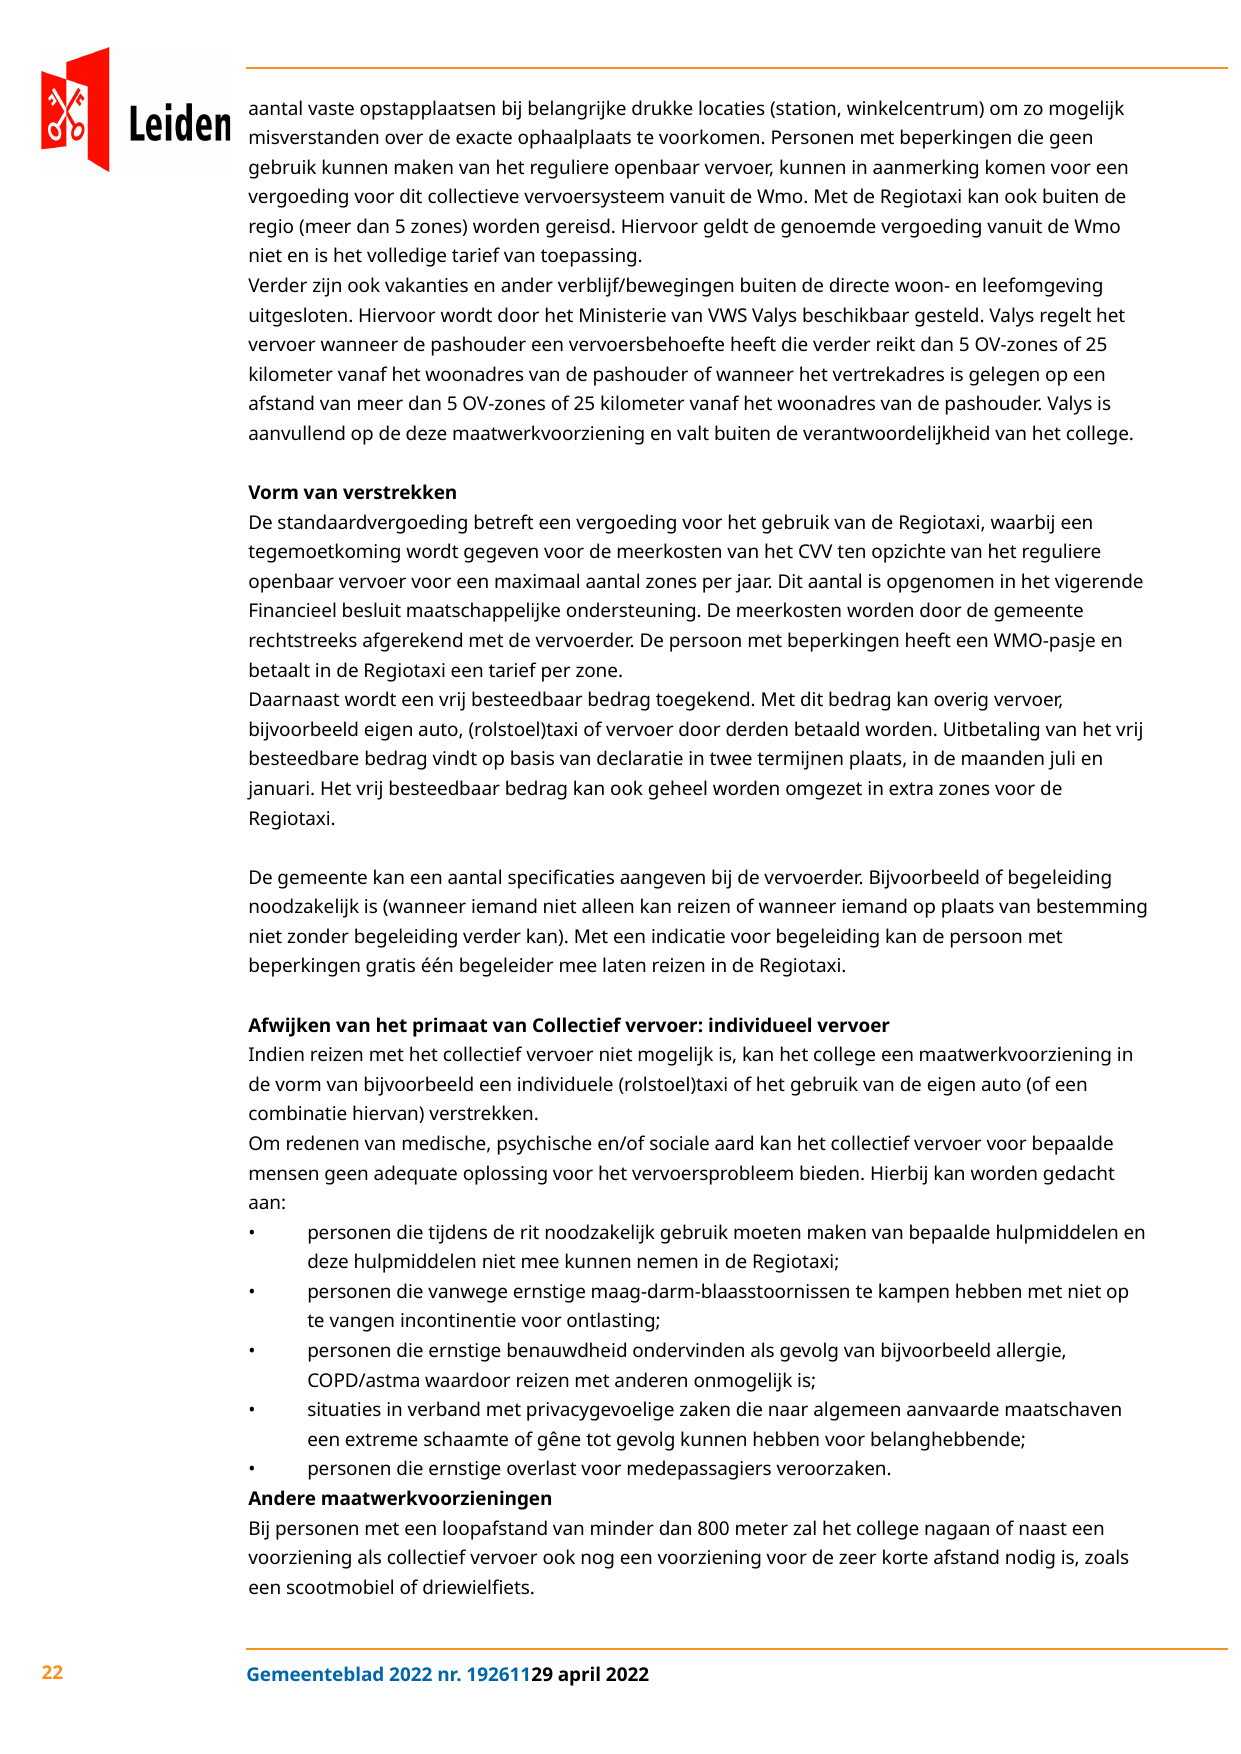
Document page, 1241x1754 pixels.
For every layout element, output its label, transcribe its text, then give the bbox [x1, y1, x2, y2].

text Daarnaast wordt een vrij besteedbaar bedrag toegekend. Met dit bedrag kan overig vervoer, bijvoorbeeld eigen auto, (rolstoel)taxi of vervoer door derden betaald worden. Uitbetaling van het vrij besteedbare bedrag vindt op basis van declaratie in twee termijnen plaats, in de maanden juli en januari. Het vrij besteedbaar bedrag kan ook geheel worden omgezet in extra zones voor de Regiotaxi. [248, 686, 1152, 831]
text aantal vaste opstapplaatsen bij belangrijke drukke locaties (station, winkelcentrum) om zo mogelijk misverstanden over de exacte ophaalplaats te voorkomen. Personen met beperkingen die geen gebruik kunnen maken van het reguliere openbaar vervoer, kunnen in aanmerking komen voor een vergoeding voor dit collectieve vervoersysteem vanuit de Wmo. Met de Regiotaxi kan ook buiten de regio (meer dan 5 zones) worden gereisd. Hiervoor geldt de genoemde vergoeding vanuit de Wmo niet en is het volledige tarief van toepassing. [248, 95, 1152, 268]
list personen die vanwege ernstige maag-darm-blaasstoornissen te kampen hebben met niet op te vangen incontinentie voor ontlasting; [248, 1278, 1152, 1333]
text De gemeente kan een aantal specificaties aangeven bij de vervoerder. Bijvoorbeeld of begeleiding noodzakelijk is (wanneer iemand niet alleen kan reizen of wanneer iemand op plaats van bestemming niet zonder begeleiding verder kan). Met een indicatie voor begeleiding kan de persoon met beperkingen gratis één begeleider mee laten reizen in de Regiotaxi. [248, 864, 1152, 978]
list personen die ernstige overlast voor medepassagiers veroorzaken. [248, 1456, 1152, 1481]
text Om redenen van medische, psychische en/of sociale aard kan het collectief vervoer voor bepaalde mensen geen adequate oplossing voor het vervoersprobleem bieden. Hierbij kan worden gedacht aan: [248, 1130, 1152, 1215]
text Indien reizen met het collectief vervoer niet mogelijk is, kan het college een maatwerkvoorziening in de vorm van bijvoorbeeld een individuele (rolstoel)taxi of het gebruik van de eigen auto (of een combinatie hiervan) verstrekken. [248, 1041, 1152, 1126]
text De standaardvergoeding betreft een vergoeding voor het gebruik van de Regiotaxi, waarbij een tegemoetkoming wordt gegeven voor de meerkosten van het CVV ten opzichte van het reguliere openbaar vervoer voor een maximaal aantal zones per jaar. Dit aantal is opgenomen in het vigerende Financieel besluit maatschappelijke ondersteuning. De meerkosten worden door de gemeente rechtstreeks afgerekend met de vervoerder. De persoon met beperkingen heeft een WMO-pasje en betaalt in de Regiotaxi een tarief per zone. [248, 509, 1152, 683]
text Andere maatwerkvoorzieningen [248, 1485, 1152, 1511]
text Verder zijn ook vakanties en ander verblijf/bewegingen buiten de directe woon- en leefomgeving uitgesloten. Hiervoor wordt door het Ministerie van VWS Valys beschikbaar gesteld. Valys regelt het vervoer wanneer de pashouder een vervoersbehoefte heeft die verder reikt dan 5 OV-zones of 25 kilometer vanaf het woonadres van de pashouder of wanneer het vertrekadres is gelegen op een afstand van meer dan 5 OV-zones of 25 kilometer vanaf het woonadres van de pashouder. Valys is aanvullend op de deze maatwerkvoorziening en valt buiten de verantwoordelijkheid van het college. [248, 272, 1152, 446]
text Afwijken van het primaat van Collectief vervoer: individueel vervoer [248, 1012, 1152, 1038]
text Vorm van verstrekken [248, 479, 1152, 505]
list situaties in verband met privacygevoelige zaken die naar algemeen aanvaarde maatschaven een extreme schaamte of gêne tot gevolg kunnen hebben voor belanghebbende; [248, 1396, 1152, 1452]
text Bij personen met een loopafstand van minder dan 800 meter zal het college nagaan of naast een voorziening als collectief vervoer ook nog een voorziening voor de zeer korte afstand nodig is, zoals een scootmobiel of driewielfiets. [248, 1515, 1152, 1600]
list personen die ernstige benauwdheid ondervinden als gevolg van bijvoorbeeld allergie, COPD/astma waardoor reizen met anderen onmogelijk is; [248, 1337, 1152, 1393]
picture [41, 47, 231, 172]
list personen die tijdens de rit noodzakelijk gebruik moeten maken van bepaalde hulpmiddelen en deze hulpmiddelen niet mee kunnen nemen in de Regiotaxi; [248, 1219, 1152, 1274]
